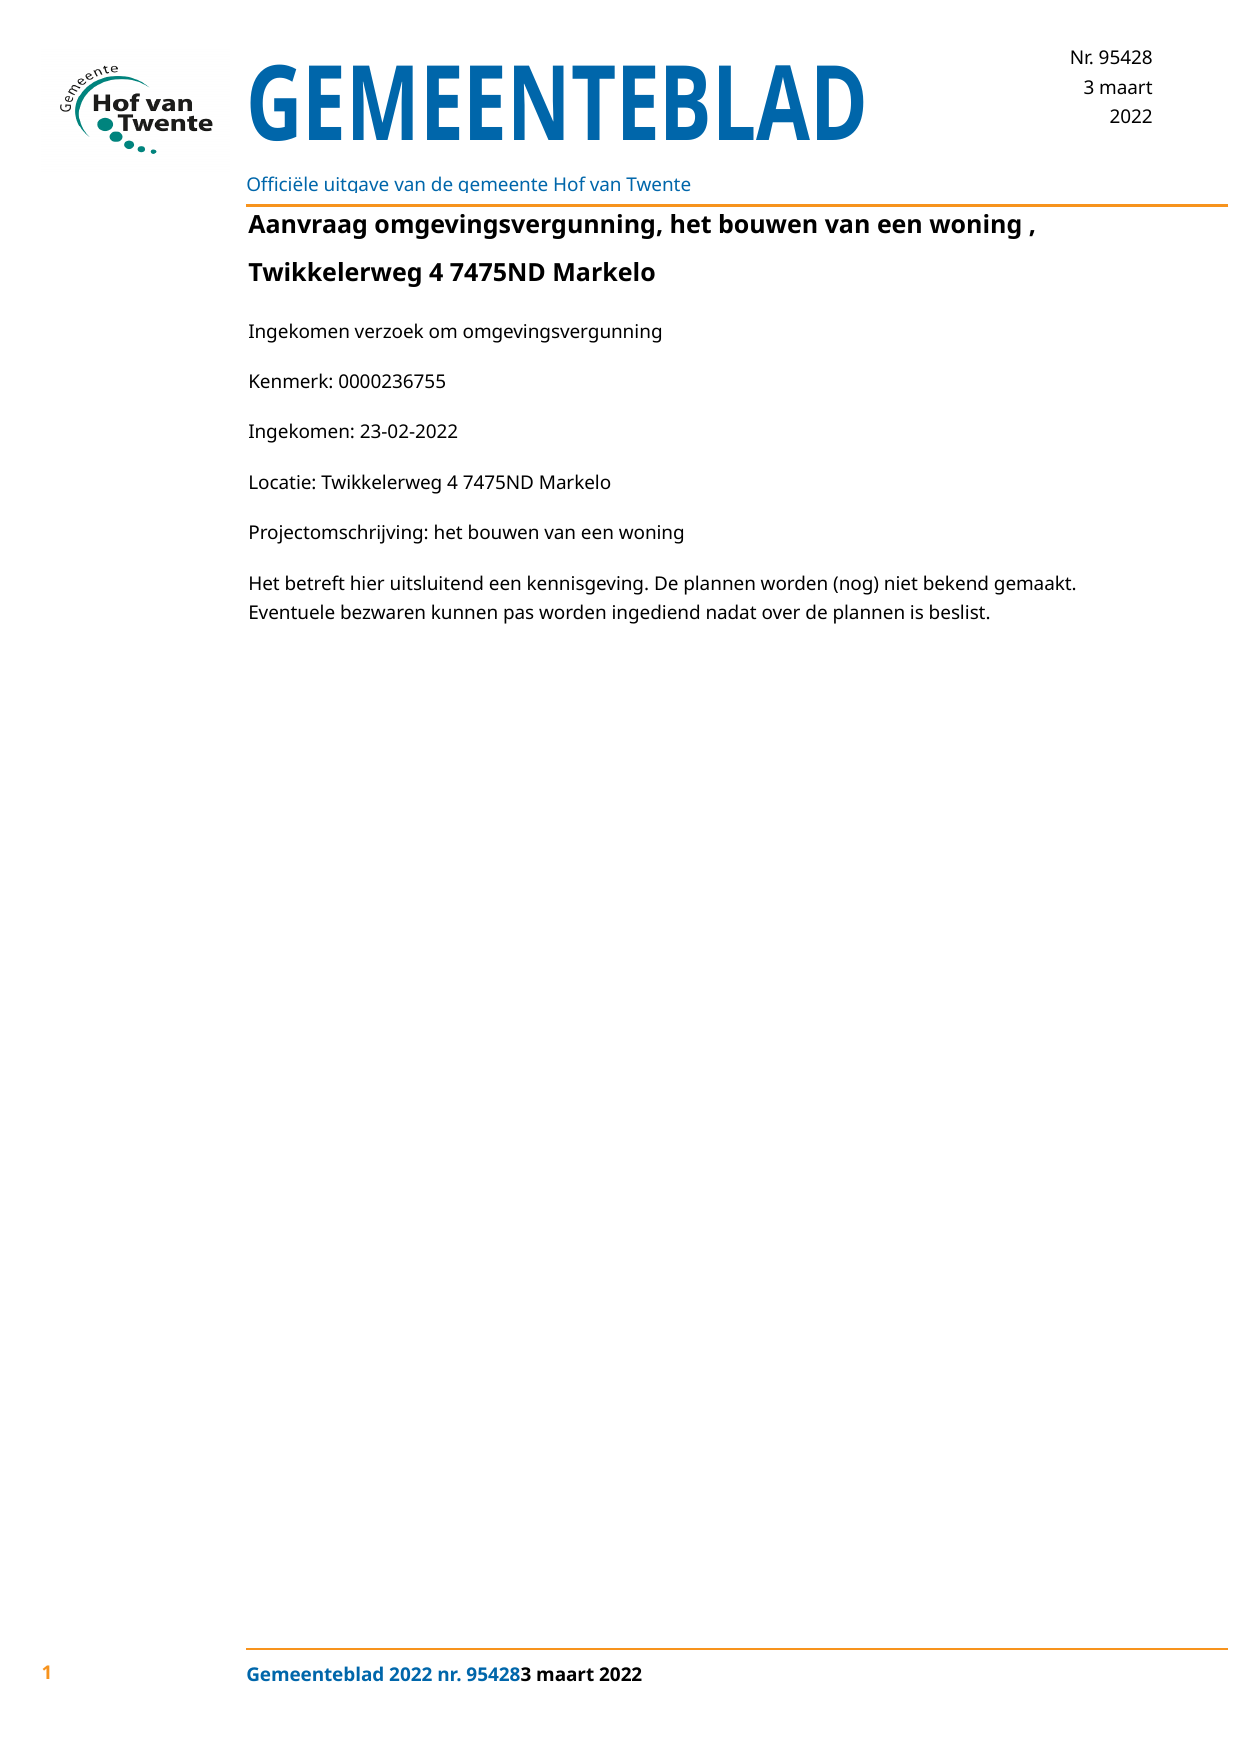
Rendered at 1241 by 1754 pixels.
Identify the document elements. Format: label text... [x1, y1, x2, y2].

text Kenmerk: 0000236755 [248, 368, 1152, 394]
text Aanvraag omgevingsvergunning, het bouwen van een woning , Twikkelerweg 4 7475ND Markelo [248, 207, 1152, 288]
picture [41, 47, 231, 172]
text Projectomschrijving: het bouwen van een woning [248, 519, 1152, 545]
text Ingekomen verzoek om omgevingsvergunning [248, 318, 1152, 344]
text Ingekomen: 23-02-2022 [248, 419, 1152, 444]
text Locatie: Twikkelerweg 4 7475ND Markelo [248, 469, 1152, 495]
text Het betreft hier uitsluitend een kennisgeving. De plannen worden (nog) niet bekend gemaakt. Eventuele bezwaren kunnen pas worden ingediend nadat over de plannen is beslist. [248, 570, 1152, 625]
